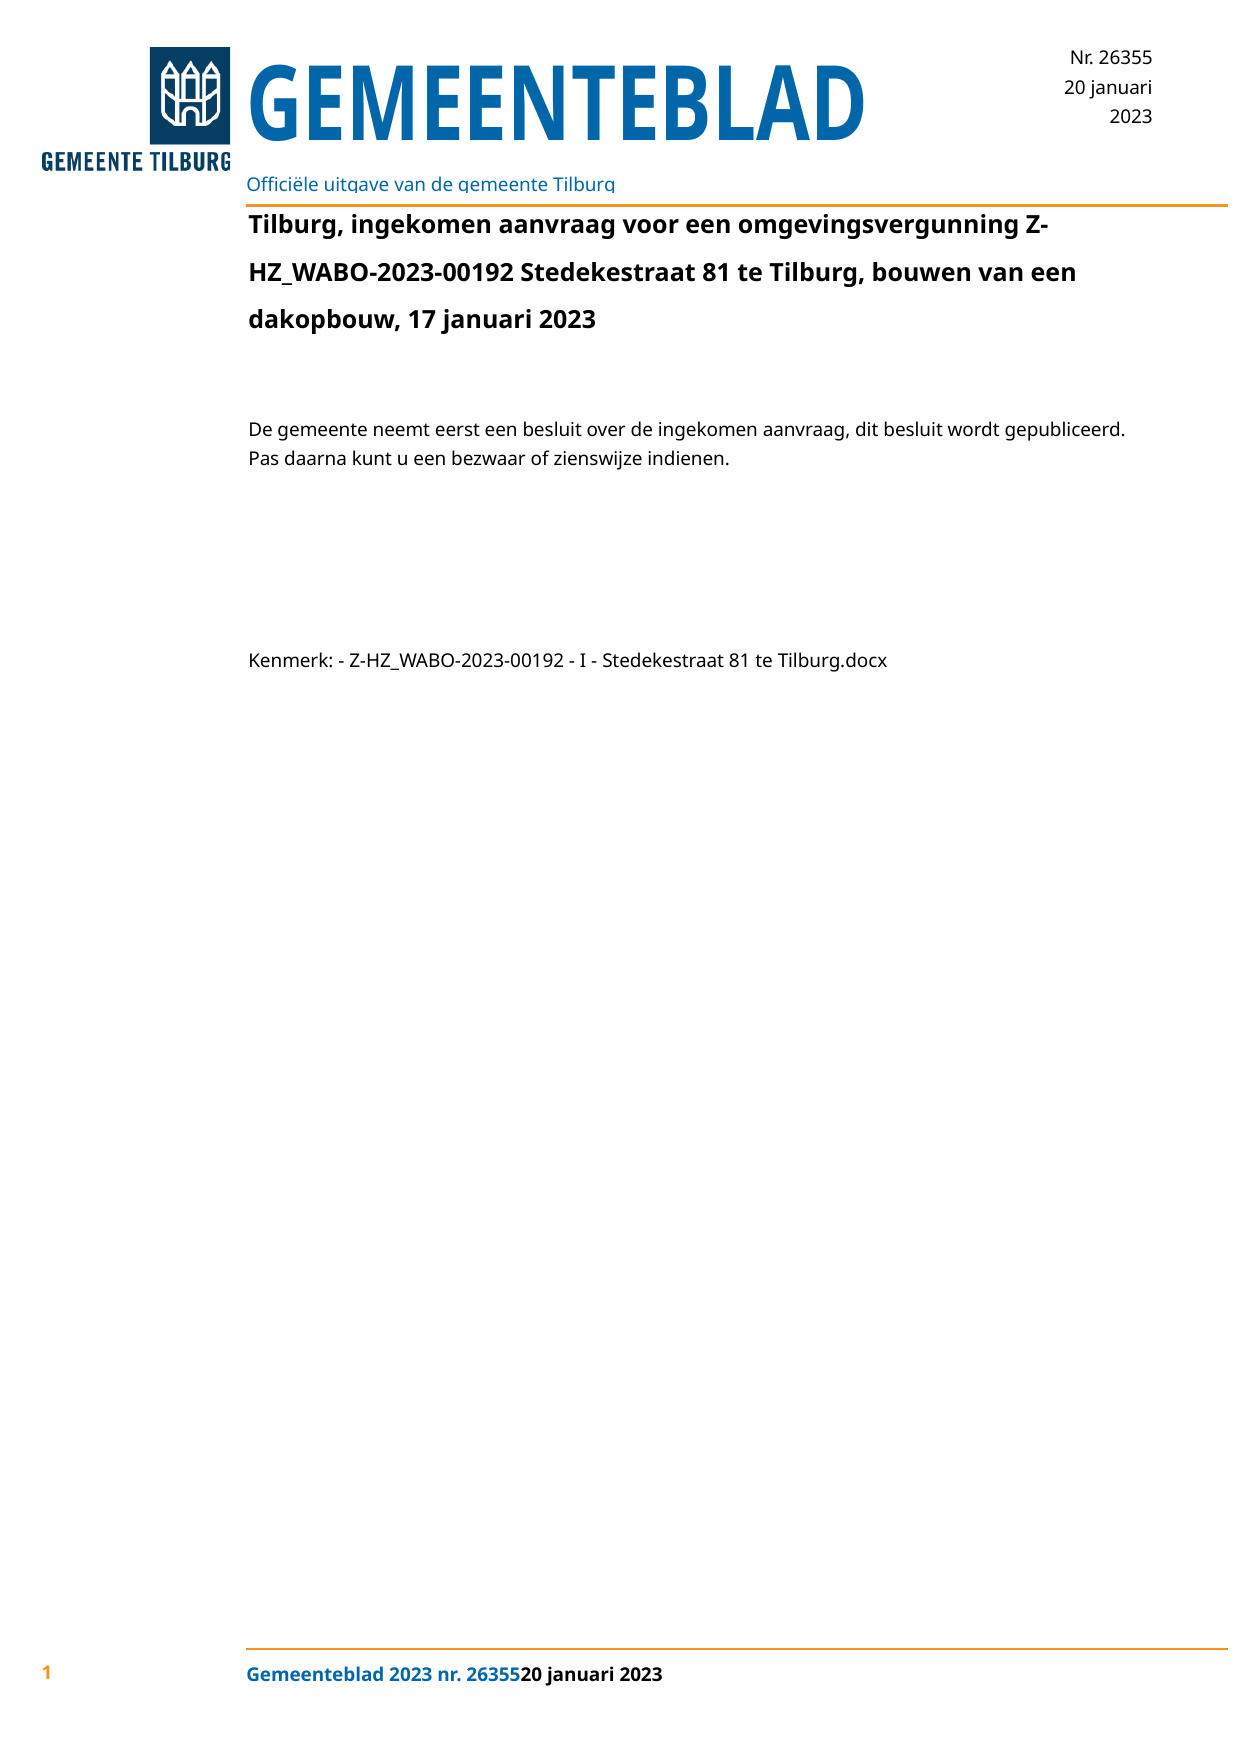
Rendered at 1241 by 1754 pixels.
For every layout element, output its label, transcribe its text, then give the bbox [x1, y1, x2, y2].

text Tilburg, ingekomen aanvraag voor een omgevingsvergunning Z-HZ_WABO-2023-00192 Stedekestraat 81 te Tilburg, bouwen van een dakopbouw, 17 januari 2023 [248, 207, 1152, 336]
picture [41, 47, 231, 172]
text Kenmerk: - Z-HZ_WABO-2023-00192 - I - Stedekestraat 81 te Tilburg.docx [248, 647, 1152, 673]
text De gemeente neemt eerst een besluit over de ingekomen aanvraag, dit besluit wordt gepubliceerd. Pas daarna kunt u een bezwaar of zienswijze indienen. [248, 416, 1152, 471]
